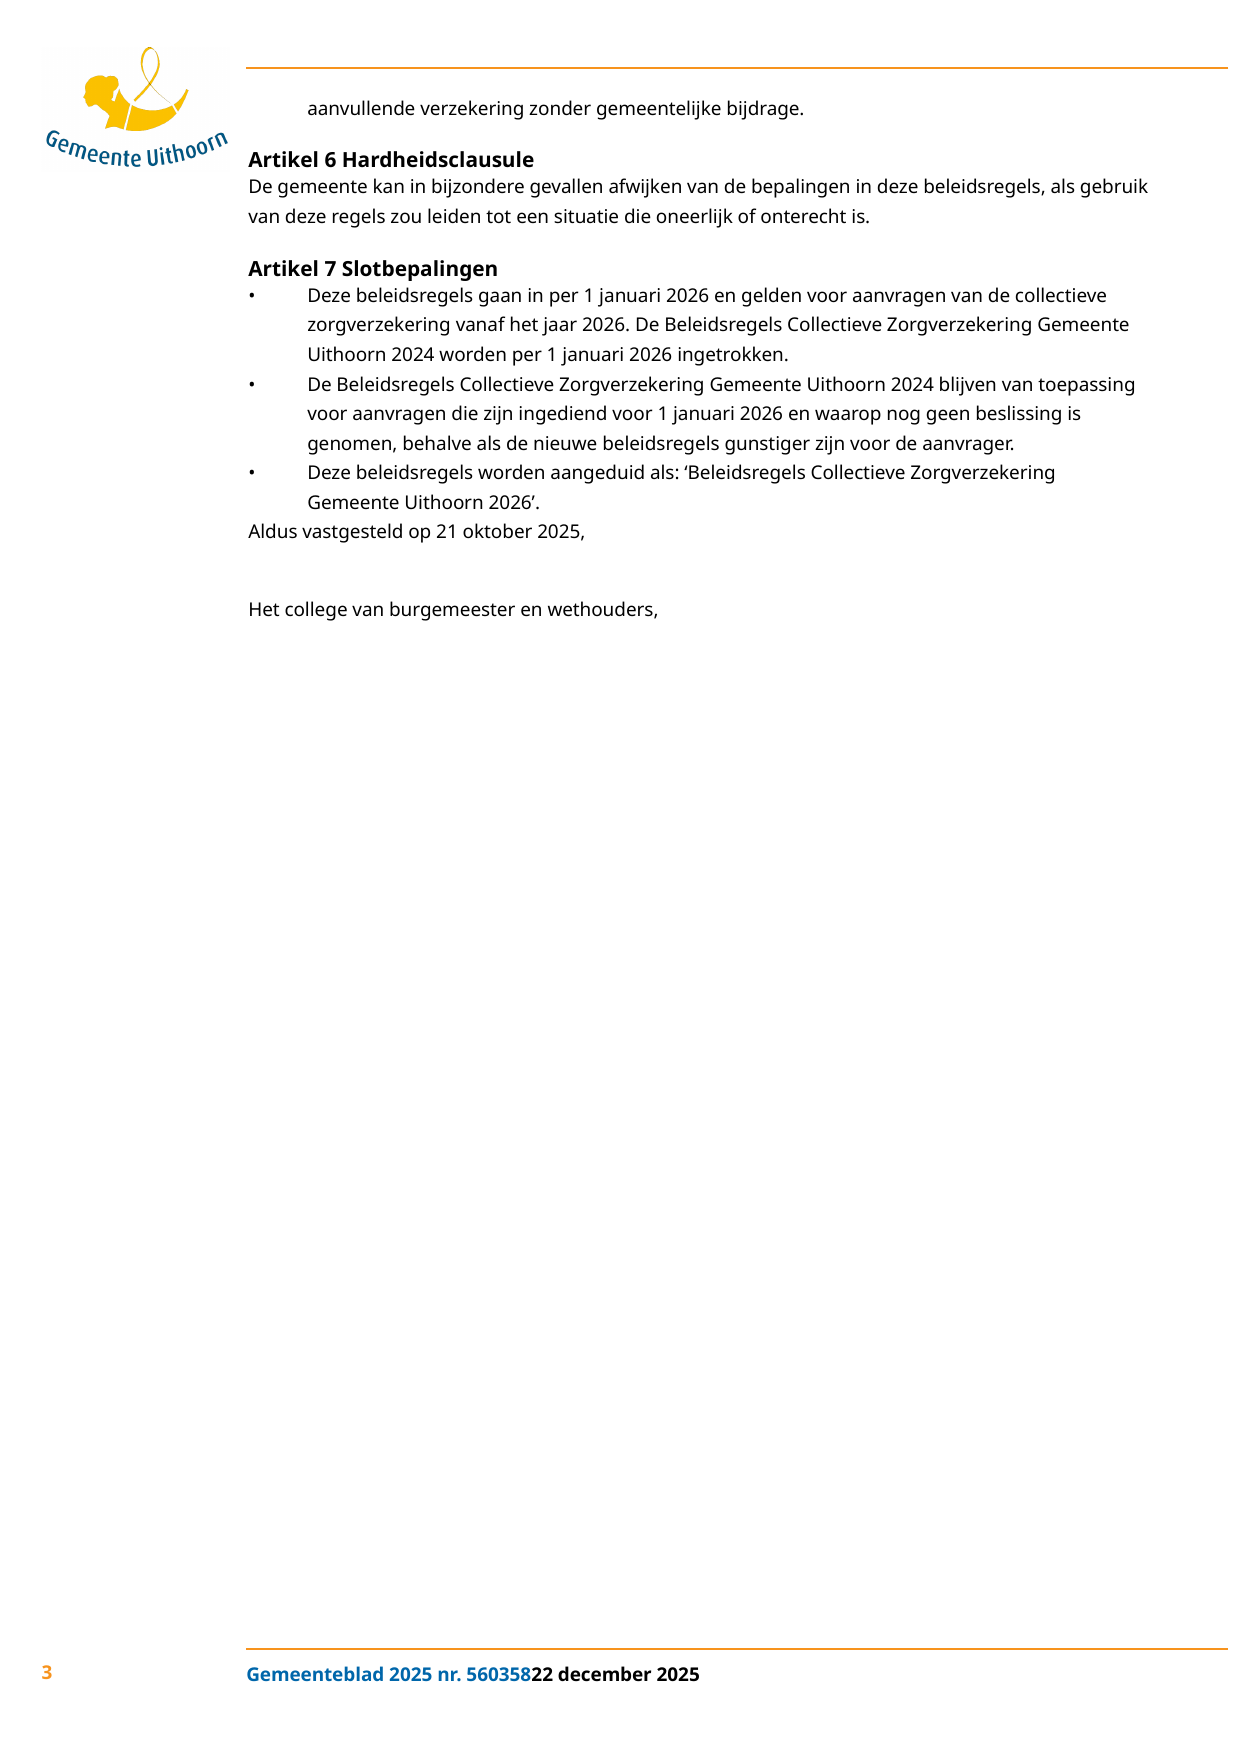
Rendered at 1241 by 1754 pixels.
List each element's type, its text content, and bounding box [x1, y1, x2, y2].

text De gemeente kan in bijzondere gevallen afwijken van de bepalingen in deze beleidsregels, als gebruik van deze regels zou leiden tot een situatie die oneerlijk of onterecht is. [248, 174, 1152, 229]
list Deze beleidsregels worden aangeduid als: ‘Beleidsregels Collectieve Zorgverzekering Gemeente Uithoorn 2026’. [248, 459, 1152, 515]
text Aldus vastgesteld op 21 oktober 2025, [248, 519, 1152, 544]
list aanvullende verzekering zonder gemeentelijke bijdrage. [248, 95, 1152, 121]
text Artikel 6 Hardheidsclausule [248, 145, 1152, 174]
text Artikel 7 Slotbepalingen [248, 254, 1152, 282]
list Deze beleidsregels gaan in per 1 januari 2026 en gelden voor aanvragen van de collectieve zorgverzekering vanaf het jaar 2026. De Beleidsregels Collectieve Zorgverzekering Gemeente Uithoorn 2024 worden per 1 januari 2026 ingetrokken. [248, 282, 1152, 367]
text Het college van burgemeester en wethouders, [248, 596, 1152, 622]
list De Beleidsregels Collectieve Zorgverzekering Gemeente Uithoorn 2024 blijven van toepassing voor aanvragen die zijn ingediend voor 1 januari 2026 en waarop nog geen beslissing is genomen, behalve als de nieuwe beleidsregels gunstiger zijn voor de aanvrager. [248, 371, 1152, 456]
picture [41, 47, 231, 172]
